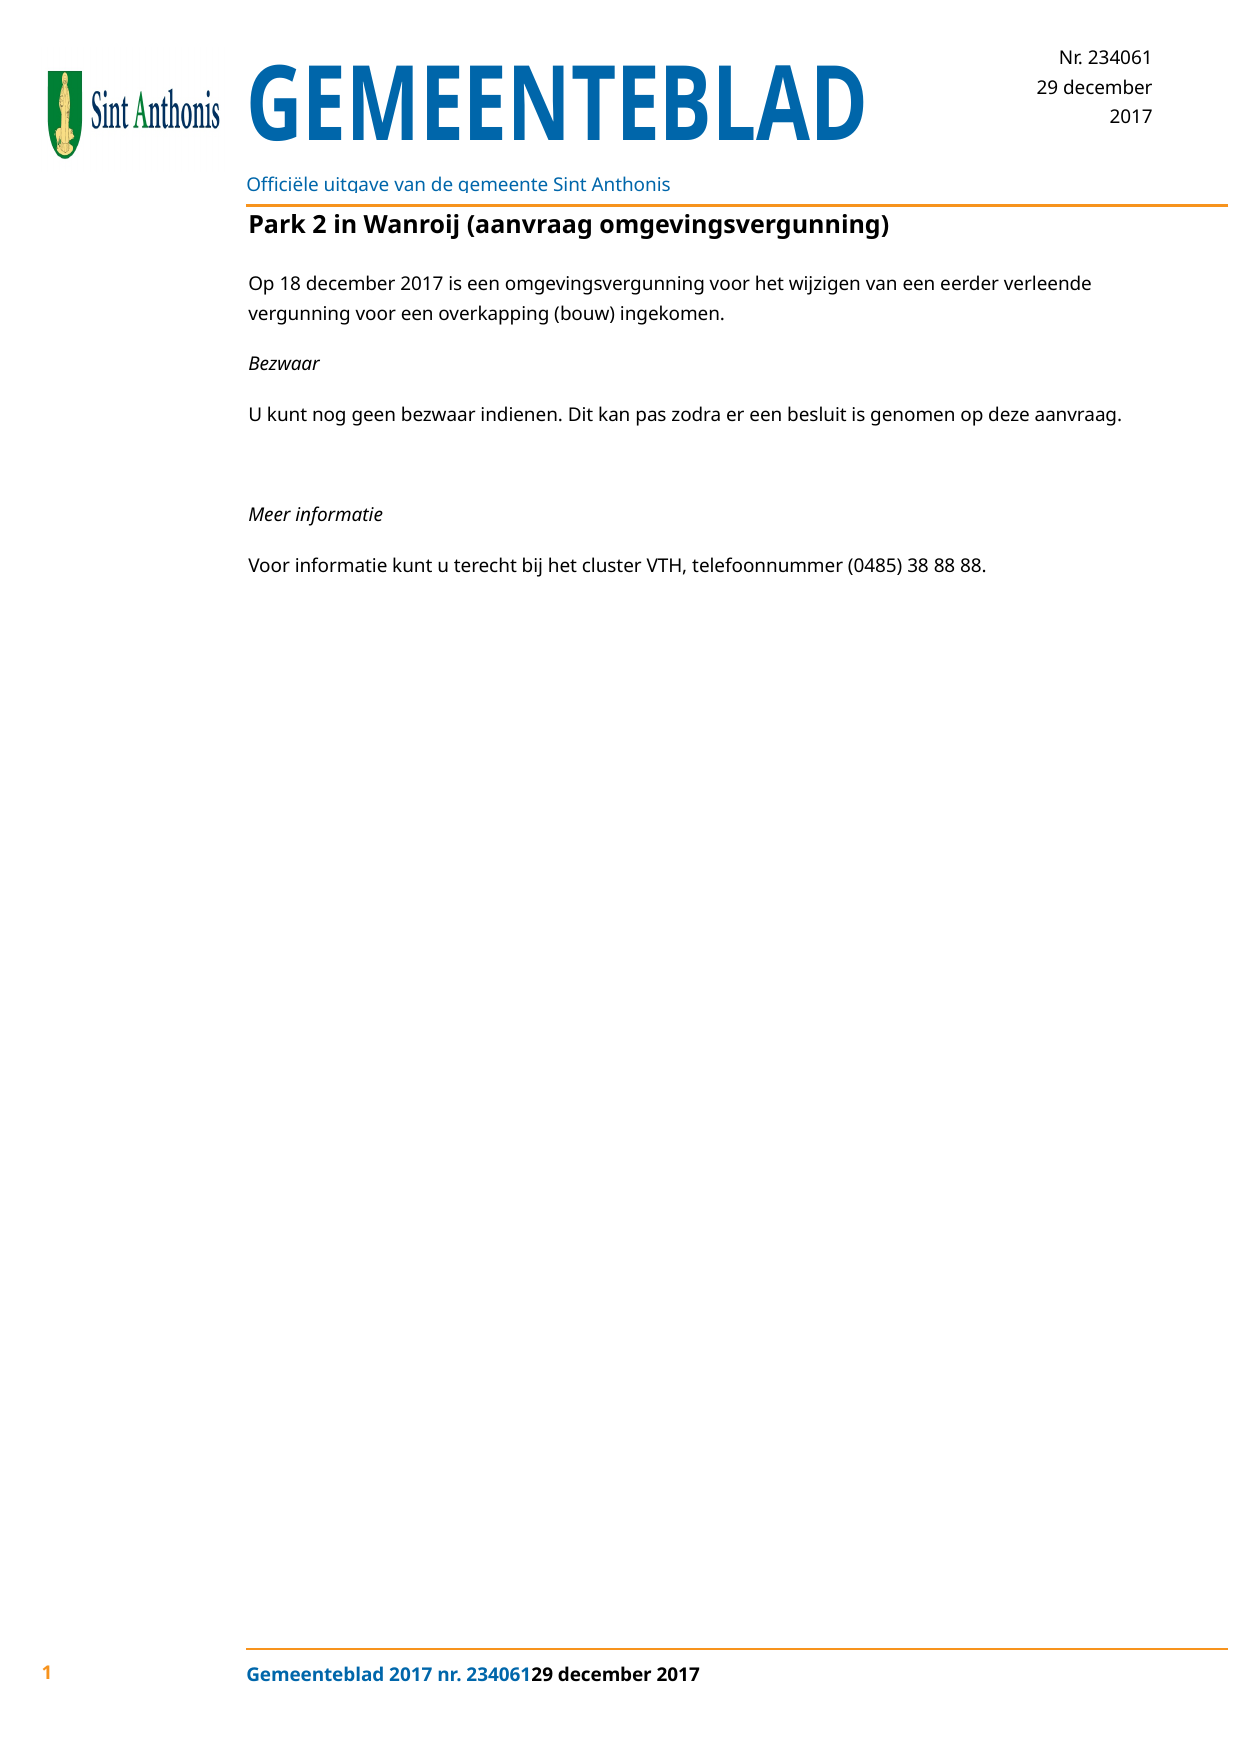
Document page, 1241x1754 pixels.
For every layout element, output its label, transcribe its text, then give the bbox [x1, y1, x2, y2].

text Op 18 december 2017 is een omgevingsvergunning voor het wijzigen van een eerder verleende vergunning voor een overkapping (bouw) ingekomen. [248, 270, 1152, 326]
text Meer informatie [248, 502, 1152, 527]
text Park 2 in Wanroij (aanvraag omgevingsvergunning) [248, 207, 1152, 241]
text Voor informatie kunt u terecht bij het cluster VTH, telefoonnummer (0485) 38 88 88. [248, 552, 1152, 578]
picture [41, 47, 231, 172]
text U kunt nog geen bezwaar indienen. Dit kan pas zodra er een besluit is genomen op deze aanvraag. [248, 401, 1152, 426]
text Bezwaar [248, 350, 1152, 376]
